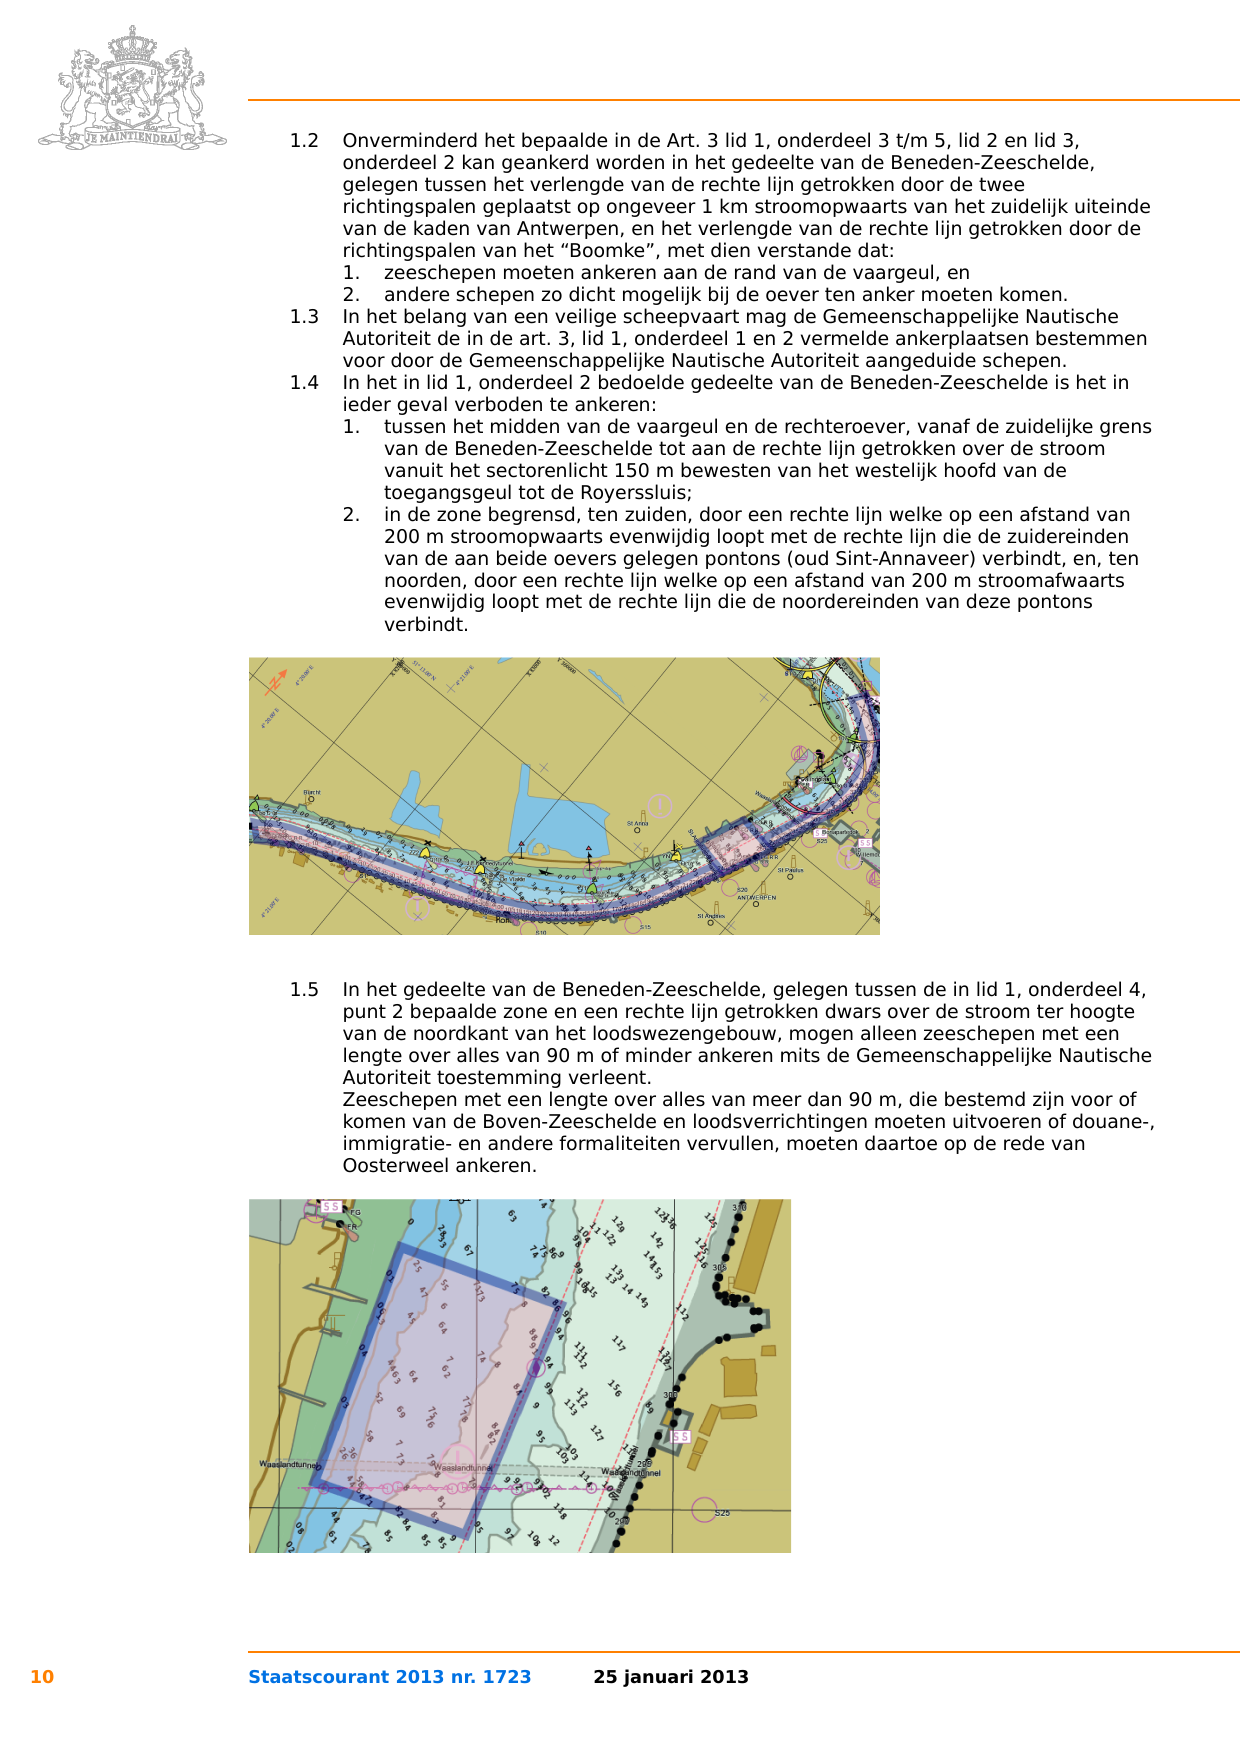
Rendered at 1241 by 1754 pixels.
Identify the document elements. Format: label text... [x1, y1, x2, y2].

picture [248, 657, 880, 935]
text 1.3 In het belang van een veilige scheepvaart mag de Gemeenschappelijke Nautische Autoriteit de in de art. 3, lid 1, onderdeel 1 en 2 vermelde ankerplaatsen bestemmen voor door de Gemeenschappelijke Nautische Autoriteit aangeduide schepen. [289, 306, 1163, 372]
text 1.5 In het gedeelte van de Beneden-Zeeschelde, gelegen tussen de in lid 1, onderdeel 4, punt 2 bepaalde zone en een rechte lijn getrokken dwars over de stroom ter hoogte van de noordkant van het loodswezengebouw, mogen alleen zeeschepen met een lengte over alles van 90 m of minder ankeren mits de Gemeenschappelijke Nautische Autoriteit toestemming verleent. [289, 979, 1163, 1089]
picture [38, 25, 227, 150]
text 1. zeeschepen moeten ankeren aan de rand van de vaargeul, en [342, 262, 1163, 284]
text 1. tussen het midden van de vaargeul en de rechteroever, vanaf de zuidelijke grens van de Beneden-Zeeschelde tot aan de rechte lijn getrokken over de stroom vanuit het sectorenlicht 150 m bewesten van het westelijk hoofd van de toegangsgeul tot de Royerssluis; [342, 416, 1163, 503]
text 1.2 Onverminderd het bepaalde in de Art. 3 lid 1, onderdeel 3 t/m 5, lid 2 en lid 3, onderdeel 2 kan geankerd worden in het gedeelte van de Beneden-Zeeschelde, gelegen tussen het verlengde van de rechte lijn getrokken door de twee richtingspalen geplaatst op ongeveer 1 km stroomopwaarts van het zuidelijk uiteinde van de kaden van Antwerpen, en het verlengde van de rechte lijn getrokken door de richtingspalen van het “Boomke”, met dien verstande dat: [289, 130, 1163, 262]
picture [248, 1198, 792, 1553]
text Zeeschepen met een lengte over alles van meer dan 90 m, die bestemd zijn voor of komen van de Boven-Zeeschelde en loodsverrichtingen moeten uitvoeren of douane-, immigratie- en andere formaliteiten vervullen, moeten daartoe op de rede van Oosterweel ankeren. [342, 1089, 1163, 1177]
text 2. in de zone begrensd, ten zuiden, door een rechte lijn welke op een afstand van 200 m stroomopwaarts evenwijdig loopt met de rechte lijn die de zuidereinden van de aan beide oevers gelegen pontons (oud Sint-Annaveer) verbindt, en, ten noorden, door een rechte lijn welke op een afstand van 200 m stroomafwaarts evenwijdig loopt met de rechte lijn die de noordereinden van deze pontons verbindt. [342, 503, 1163, 635]
text 1.4 In het in lid 1, onderdeel 2 bedoelde gedeelte van de Beneden-Zeeschelde is het in ieder geval verboden te ankeren: [289, 372, 1163, 416]
text 2. andere schepen zo dicht mogelijk bij de oever ten anker moeten komen. [342, 284, 1163, 306]
